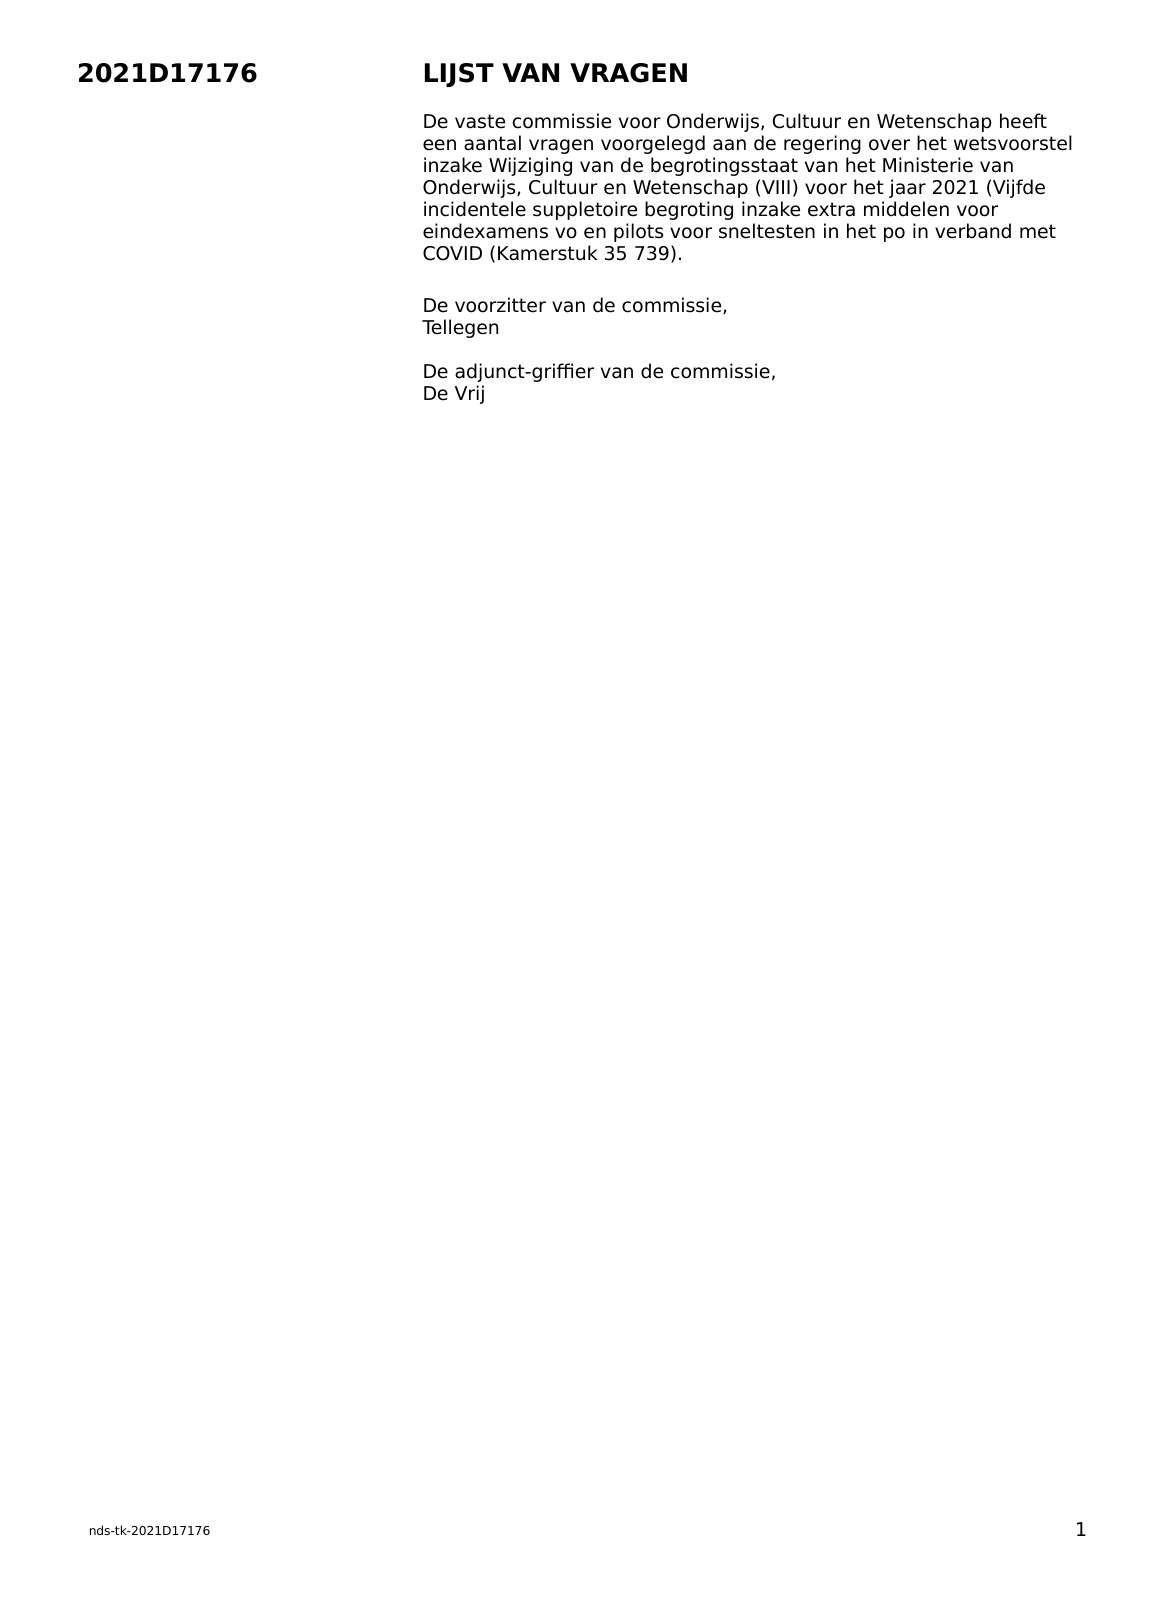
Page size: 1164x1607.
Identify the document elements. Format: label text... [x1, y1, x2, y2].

text De vaste commissie voor Onderwijs, Cultuur en Wetenschap heeft een aantal vragen voorgelegd aan de regering over het wetsvoorstel inzake Wijziging van de begrotingsstaat van het Ministerie van Onderwijs, Cultuur en Wetenschap (VIII) voor het jaar 2021 (Vijfde incidentele suppletoire begroting inzake extra middelen voor eindexamens vo en pilots voor sneltesten in het po in verband met COVID (Kamerstuk 35 739). [422, 111, 1087, 265]
text 2021D17176 LIJST VAN VRAGEN [77, 59, 1087, 89]
text nds-tk-2021D17176 [88, 1524, 323, 1538]
text De voorzitter van de commissie, Tellegen [422, 295, 1087, 339]
text De adjunct-griffier van de commissie, De Vrij [422, 361, 1087, 405]
